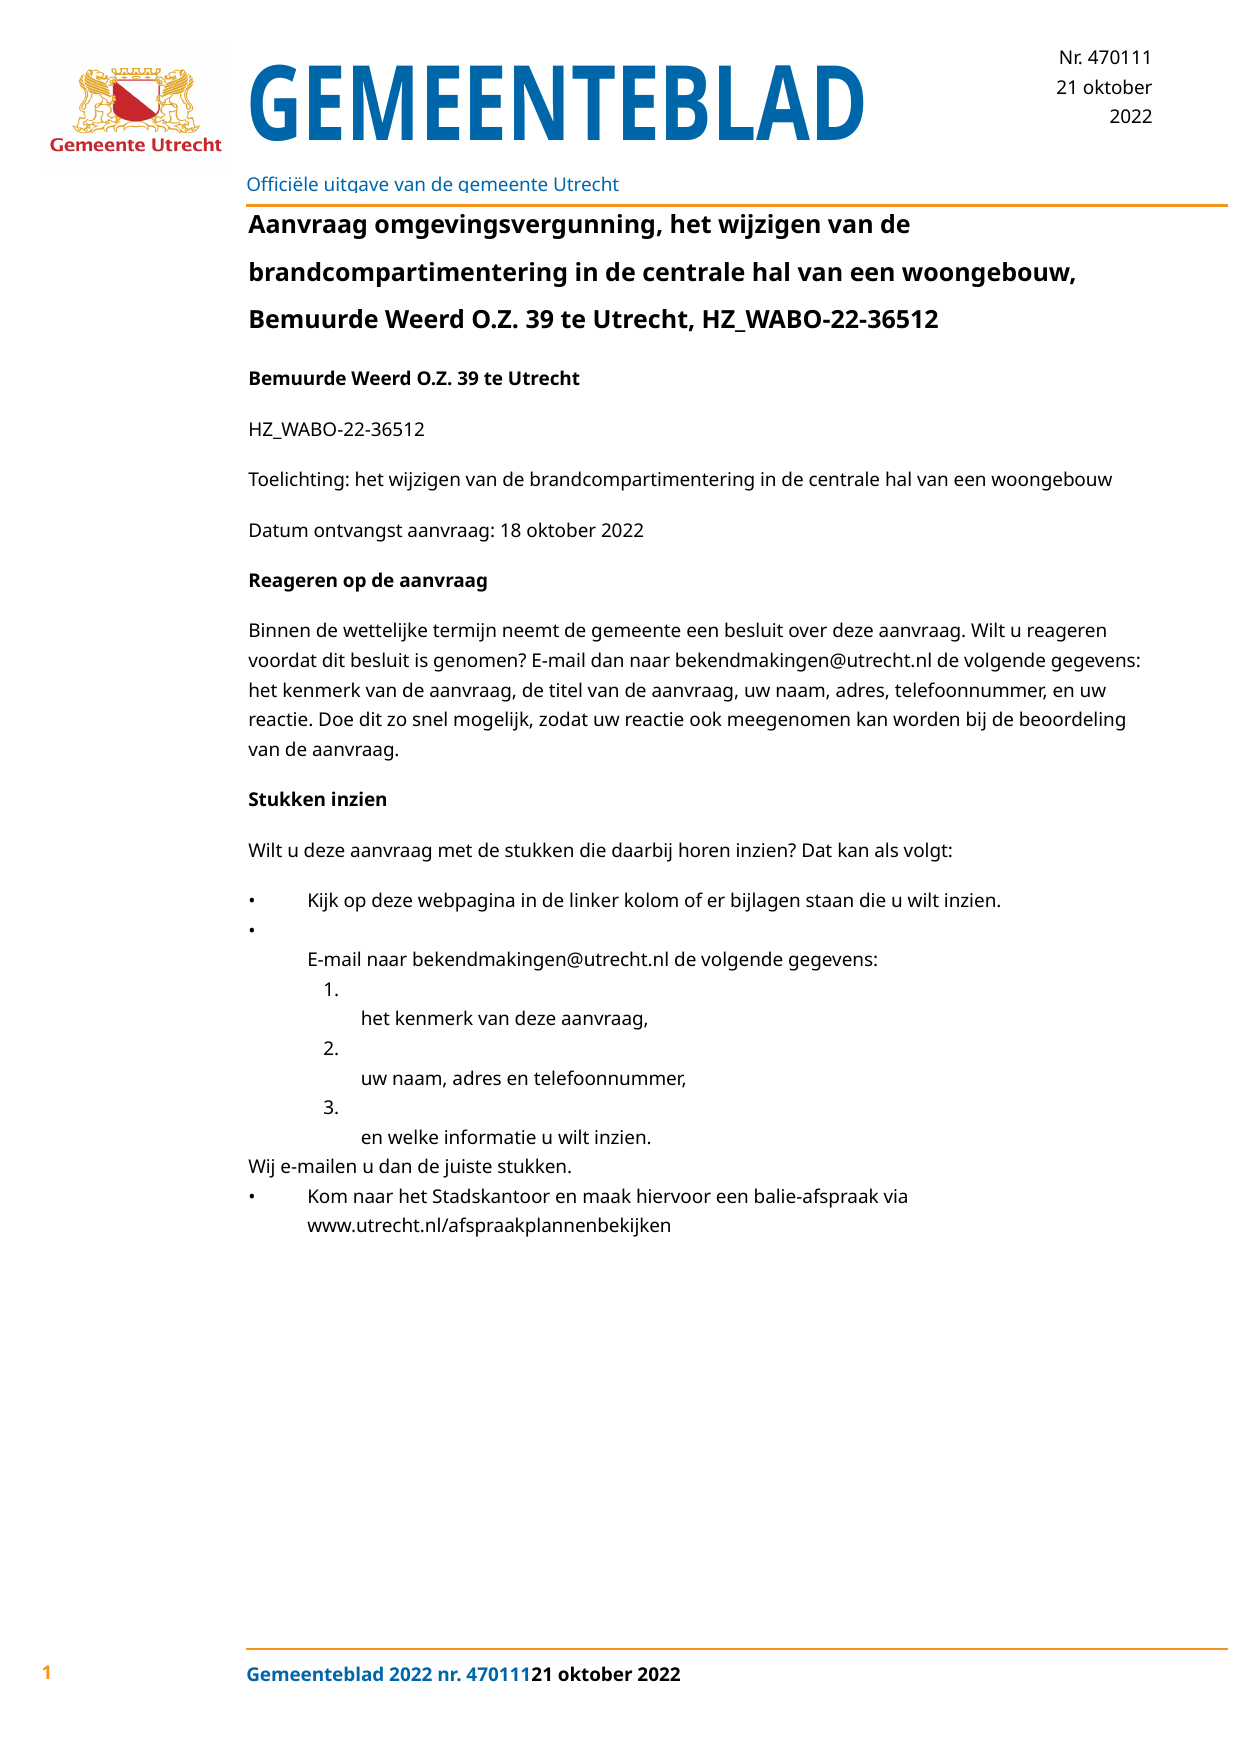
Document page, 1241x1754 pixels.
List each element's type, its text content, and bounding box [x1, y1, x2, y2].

list het kenmerk van deze aanvraag, [323, 1006, 1152, 1031]
list Kijk op deze webpagina in de linker kolom of er bijlagen staan die u wilt inzien. [248, 887, 1152, 913]
text Reageren op de aanvraag [248, 567, 1152, 593]
text Wij e-mailen u dan de juiste stukken. [248, 1153, 1152, 1179]
text Binnen de wettelijke termijn neemt de gemeente een besluit over deze aanvraag. Wilt u reageren voordat dit besluit is genomen? E-mail dan naar bekendmakingen@utrecht.nl de volgende gegevens: het kenmerk van de aanvraag, de titel van de aanvraag, uw naam, adres, telefoonnummer, en uw reactie. Doe dit zo snel mogelijk, zodat uw reactie ook meegenomen kan worden bij de beoordeling van de aanvraag. [248, 618, 1152, 762]
list en welke informatie u wilt inzien. [323, 1124, 1152, 1149]
list uw naam, adres en telefoonnummer, [323, 1065, 1152, 1090]
text Datum ontvangst aanvraag: 18 oktober 2022 [248, 517, 1152, 542]
text Aanvraag omgevingsvergunning, het wijzigen van de brandcompartimentering in de centrale hal van een woongebouw, Bemuurde Weerd O.Z. 39 te Utrecht, HZ_WABO-22-36512 [248, 207, 1152, 336]
text Bemuurde Weerd O.Z. 39 te Utrecht [248, 366, 1152, 391]
list Kom naar het Stadskantoor en maak hiervoor een balie-afspraak via www.utrecht.nl/afspraakplannenbekijken [248, 1183, 1152, 1238]
text Toelichting: het wijzigen van de brandcompartimentering in de centrale hal van een woongebouw [248, 466, 1152, 492]
list E-mail naar bekendmakingen@utrecht.nl de volgende gegevens: [248, 946, 1152, 972]
text Wilt u deze aanvraag met de stukken die daarbij horen inzien? Dat kan als volgt: [248, 837, 1152, 862]
text HZ_WABO-22-36512 [248, 416, 1152, 442]
text Stukken inzien [248, 786, 1152, 812]
picture [41, 47, 231, 172]
